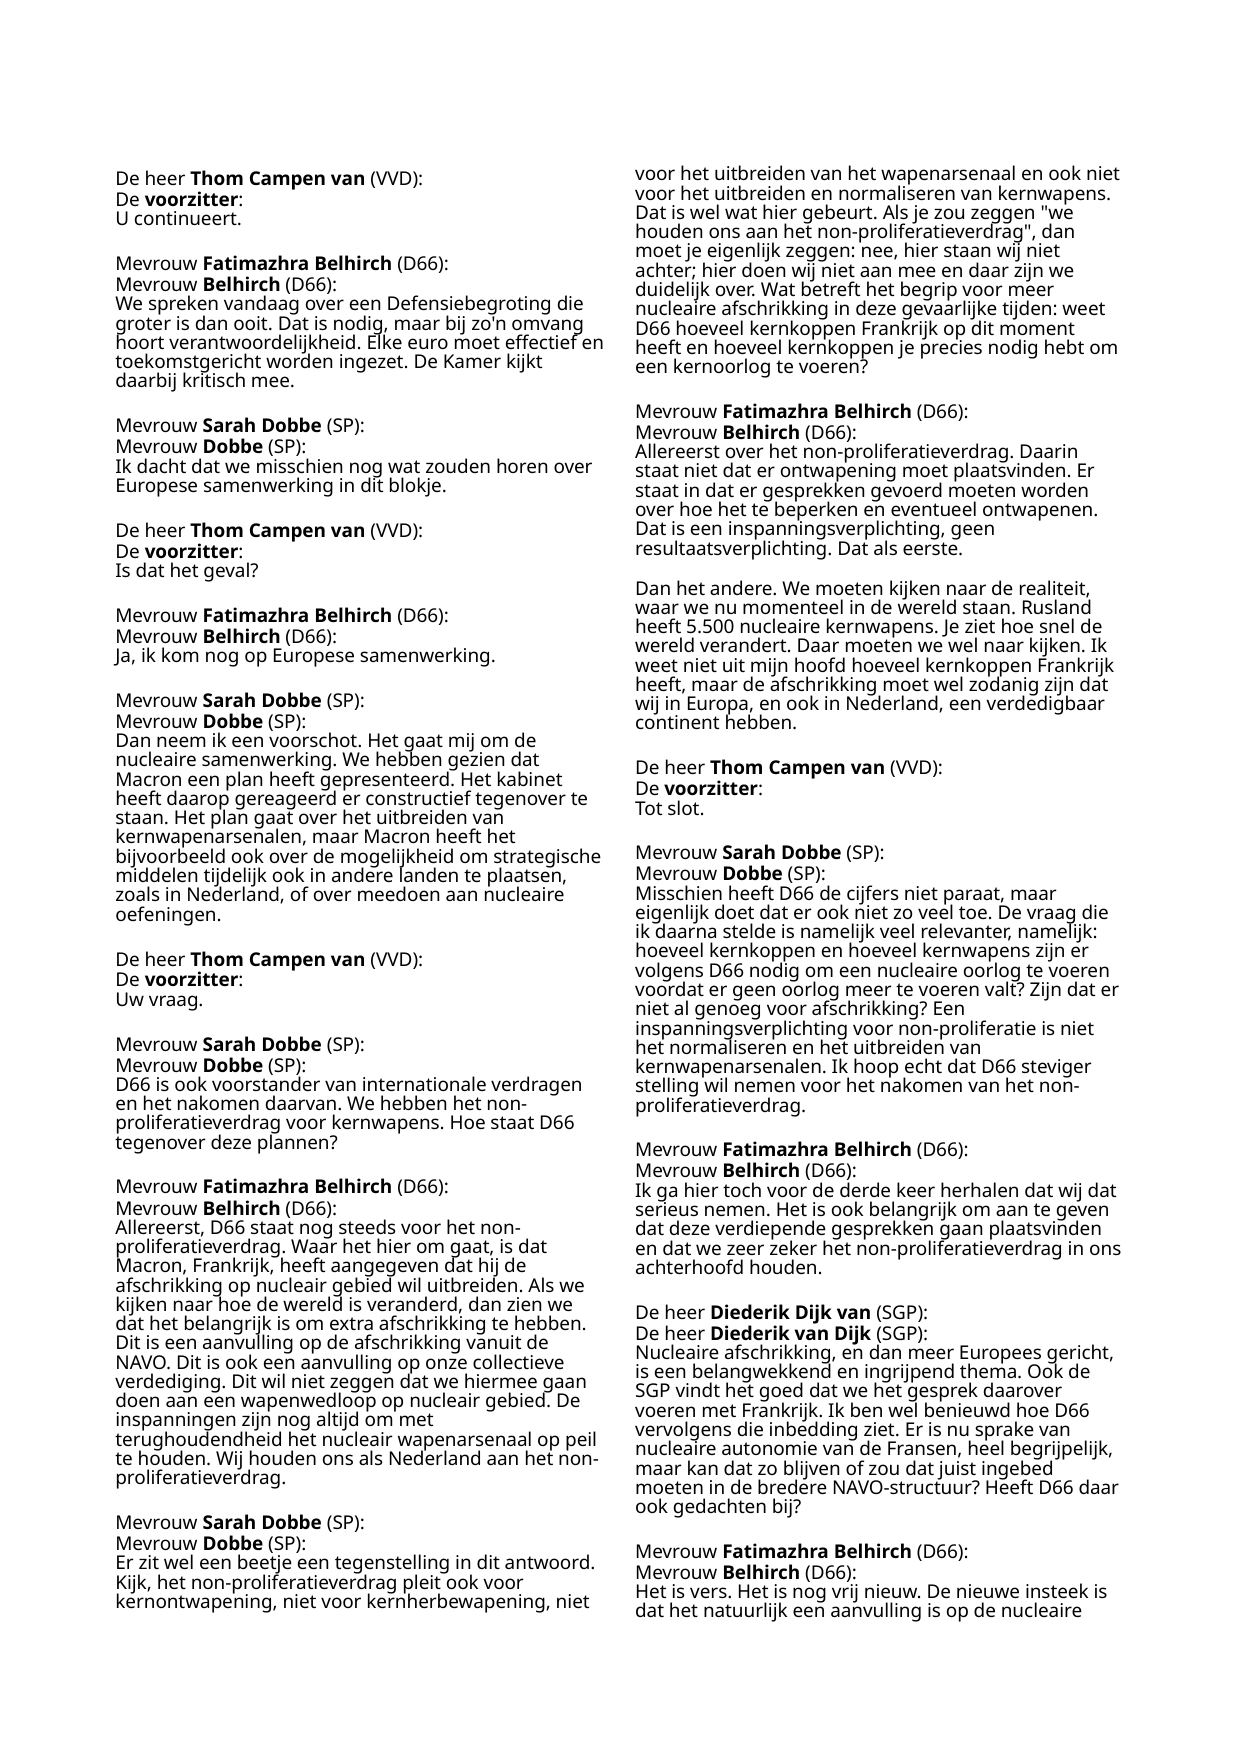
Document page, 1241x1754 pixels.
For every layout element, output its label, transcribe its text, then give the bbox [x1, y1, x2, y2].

text De voorzitter: [115, 543, 605, 562]
text Mevrouw Dobbe (SP): [115, 1535, 605, 1554]
text Er zit wel een beetje een tegenstelling in dit antwoord. Kijk, het non-proliferatieverdrag pleit ook voor kernontwapening, niet voor kernherbewapening, niet [115, 1554, 605, 1612]
text Mevrouw Fatimazhra Belhirch (D66): [115, 602, 605, 628]
text Mevrouw Dobbe (SP): [115, 1057, 605, 1076]
text Mevrouw Belhirch (D66): [115, 1199, 605, 1219]
text De heer Thom Campen van (VVD): [635, 754, 1125, 780]
text Mevrouw Sarah Dobbe (SP): [635, 839, 1125, 865]
text Mevrouw Fatimazhra Belhirch (D66): [635, 398, 1125, 424]
text Mevrouw Fatimazhra Belhirch (D66): [115, 250, 605, 276]
text voor het uitbreiden van het wapenarsenaal en ook niet voor het uitbreiden en normaliseren van kernwapens. Dat is wel wat hier gebeurt. Als je zou zeggen "we houden ons aan het non-proliferatieverdrag", dan moet je eigenlijk zeggen: nee, hier staan wij niet achter; hier doen wij niet aan mee en daar zijn we duidelijk over. Wat betreft het begrip voor meer nucleaire afschrikking in deze gevaarlijke tijden: weet D66 hoeveel kernkoppen Frankrijk op dit moment heeft en hoeveel kernkoppen je precies nodig hebt om een kernoorlog te voeren? [635, 165, 1125, 377]
text Mevrouw Dobbe (SP): [115, 713, 605, 732]
text Misschien heeft D66 de cijfers niet paraat, maar eigenlijk doet dat er ook niet zo veel toe. De vraag die ik daarna stelde is namelijk veel relevanter, namelijk: hoeveel kernkoppen en hoeveel kernwapens zijn er volgens D66 nodig om een nucleaire oorlog te voeren voordat er geen oorlog meer te voeren valt? Zijn dat er niet al genoeg voor afschrikking? Een inspanningsverplichting voor non-proliferatie is niet het normaliseren en het uitbreiden van kernwapenarsenalen. Ik hoop echt dat D66 steviger stelling wil nemen voor het nakomen van het non-proliferatieverdrag. [635, 884, 1125, 1116]
text D66 is ook voorstander van internationale verdragen en het nakomen daarvan. We hebben het non-proliferatieverdrag voor kernwapens. Hoe staat D66 tegenover deze plannen? [115, 1076, 605, 1153]
text We spreken vandaag over een Defensiebegroting die groter is dan ooit. Dat is nodig, maar bij zo'n omvang hoort verantwoordelijkheid. Elke euro moet effectief en toekomstgericht worden ingezet. De Kamer kijkt daarbij kritisch mee. [115, 295, 605, 392]
text U continueert. [115, 210, 605, 229]
text De heer Thom Campen van (VVD): [115, 517, 605, 543]
text Ik dacht dat we misschien nog wat zouden horen over Europese samenwerking in dit blokje. [115, 458, 605, 496]
text De heer Thom Campen van (VVD): [115, 946, 605, 971]
text Is dat het geval? [115, 562, 605, 581]
text Uw vraag. [115, 991, 605, 1010]
text Allereerst, D66 staat nog steeds voor het non-proliferatieverdrag. Waar het hier om gaat, is dat Macron, Frankrijk, heeft aangegeven dat hij de afschrikking op nucleair gebied wil uitbreiden. Als we kijken naar hoe de wereld is veranderd, dan zien we dat het belangrijk is om extra afschrikking te hebben. Dit is een aanvulling op de afschrikking vanuit de NAVO. Dit is ook een aanvulling op onze collectieve verdediging. Dit wil niet zeggen dat we hiermee gaan doen aan een wapenwedloop op nucleair gebied. De inspanningen zijn nog altijd om met terughoudendheid het nucleair wapenarsenaal op peil te houden. Wij houden ons als Nederland aan het non-proliferatieverdrag. [115, 1219, 605, 1488]
text Mevrouw Sarah Dobbe (SP): [115, 687, 605, 713]
text Dan het andere. We moeten kijken naar de realiteit, waar we nu momenteel in de wereld staan. Rusland heeft 5.500 nucleaire kernwapens. Je ziet hoe snel de wereld verandert. Daar moeten we wel naar kijken. Ik weet niet uit mijn hoofd hoeveel kernkoppen Frankrijk heeft, maar de afschrikking moet wel zodanig zijn dat wij in Europa, en ook in Nederland, een verdedigbaar continent hebben. [635, 579, 1125, 734]
text Ik ga hier toch voor de derde keer herhalen dat wij dat serieus nemen. Het is ook belangrijk om aan te geven dat deze verdiepende gesprekken gaan plaatsvinden en dat we zeer zeker het non-proliferatieverdrag in ons achterhoofd houden. [635, 1182, 1125, 1278]
text Mevrouw Dobbe (SP): [115, 438, 605, 458]
text Nucleaire afschrikking, en dan meer Europees gericht, is een belangwekkend en ingrijpend thema. Ook de SGP vindt het goed dat we het gesprek daarover voeren met Frankrijk. Ik ben wel benieuwd hoe D66 vervolgens die inbedding ziet. Er is nu sprake van nucleaire autonomie van de Fransen, heel begrijpelijk, maar kan dat zo blijven of zou dat juist ingebed moeten in de bredere NAVO-structuur? Heeft D66 daar ook gedachten bij? [635, 1344, 1125, 1517]
text Tot slot. [635, 799, 1125, 819]
text De heer Diederik van Dijk (SGP): [635, 1324, 1125, 1344]
text Mevrouw Fatimazhra Belhirch (D66): [635, 1137, 1125, 1162]
text Mevrouw Sarah Dobbe (SP): [115, 1031, 605, 1057]
text De heer Diederik Dijk van (SGP): [635, 1299, 1125, 1324]
text Het is vers. Het is nog vrij nieuw. De nieuwe insteek is dat het natuurlijk een aanvulling is op de nucleaire [635, 1583, 1125, 1622]
text De heer Thom Campen van (VVD): [115, 165, 605, 191]
text Mevrouw Belhirch (D66): [635, 1162, 1125, 1182]
text Mevrouw Dobbe (SP): [635, 865, 1125, 884]
text De voorzitter: [115, 191, 605, 210]
text Ja, ik kom nog op Europese samenwerking. [115, 647, 605, 666]
text Mevrouw Belhirch (D66): [635, 1564, 1125, 1583]
text Mevrouw Belhirch (D66): [635, 424, 1125, 443]
text Mevrouw Sarah Dobbe (SP): [115, 1509, 605, 1535]
text Mevrouw Sarah Dobbe (SP): [115, 413, 605, 438]
text Mevrouw Belhirch (D66): [115, 628, 605, 647]
text Allereerst over het non-proliferatieverdrag. Daarin staat niet dat er ontwapening moet plaatsvinden. Er staat in dat er gesprekken gevoerd moeten worden over hoe het te beperken en eventueel ontwapenen. Dat is een inspanningsverplichting, geen resultaatsverplichting. Dat als eerste. [635, 443, 1125, 559]
text De voorzitter: [115, 971, 605, 991]
text Mevrouw Fatimazhra Belhirch (D66): [115, 1174, 605, 1199]
text Mevrouw Belhirch (D66): [115, 276, 605, 295]
text Mevrouw Fatimazhra Belhirch (D66): [635, 1538, 1125, 1564]
text De voorzitter: [635, 780, 1125, 799]
text Dan neem ik een voorschot. Het gaat mij om de nucleaire samenwerking. We hebben gezien dat Macron een plan heeft gepresenteerd. Het kabinet heeft daarop gereageerd er constructief tegenover te staan. Het plan gaat over het uitbreiden van kernwapenarsenalen, maar Macron heeft het bijvoorbeeld ook over de mogelijkheid om strategische middelen tijdelijk ook in andere landen te plaatsen, zoals in Nederland, of over meedoen aan nucleaire oefeningen. [115, 732, 605, 925]
